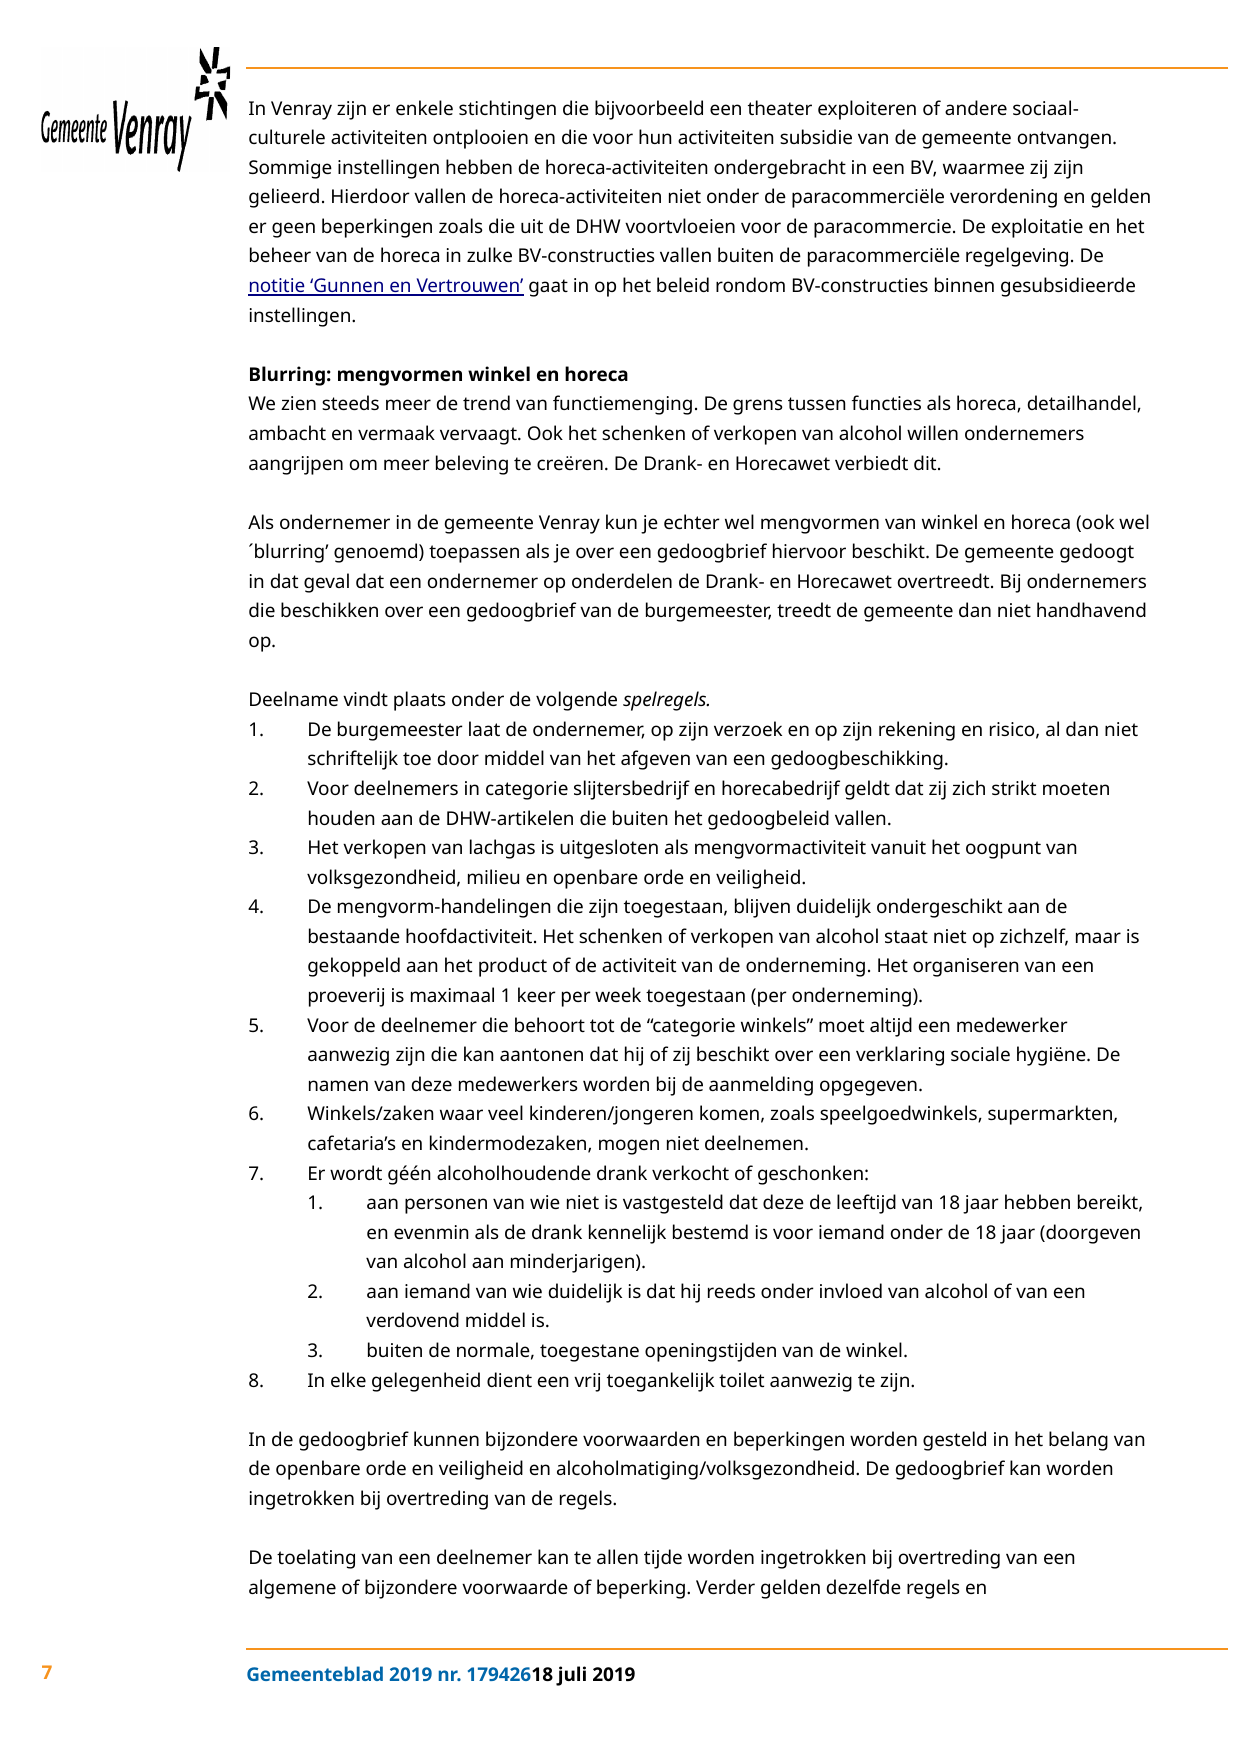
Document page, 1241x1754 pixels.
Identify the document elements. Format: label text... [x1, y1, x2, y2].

list aan iemand van wie duidelijk is dat hij reeds onder invloed van alcohol of van een verdovend middel is. [307, 1278, 1152, 1333]
text De toelating van een deelnemer kan te allen tijde worden ingetrokken bij overtreding van een algemene of bijzondere voorwaarde of beperking. Verder gelden dezelfde regels en [248, 1544, 1152, 1600]
list Voor deelnemers in categorie slijtersbedrijf en horecabedrijf geldt dat zij zich strikt moeten houden aan de DHW-artikelen die buiten het gedoogbeleid vallen. [248, 775, 1152, 831]
text We zien steeds meer de trend van functiemenging. De grens tussen functies als horeca, detailhandel, ambacht en vermaak vervaagt. Ook het schenken of verkopen van alcohol willen ondernemers aangrijpen om meer beleving te creëren. De Drank- en Horecawet verbiedt dit. [248, 391, 1152, 476]
list De burgemeester laat de ondernemer, op zijn verzoek en op zijn rekening en risico, al dan niet schriftelijk toe door middel van het afgeven van een gedoogbeschikking. [248, 716, 1152, 771]
list De mengvorm-handelingen die zijn toegestaan, blijven duidelijk ondergeschikt aan de bestaande hoofdactiviteit. Het schenken of verkopen van alcohol staat niet op zichzelf, maar is gekoppeld aan het product of de activiteit van de onderneming. Het organiseren van een proeverij is maximaal 1 keer per week toegestaan (per onderneming). [248, 893, 1152, 1008]
list Winkels/zaken waar veel kinderen/jongeren komen, zoals speelgoedwinkels, supermarkten, cafetaria’s en kindermodezaken, mogen niet deelnemen. [248, 1101, 1152, 1156]
list In elke gelegenheid dient een vrij toegankelijk toilet aanwezig te zijn. [248, 1367, 1152, 1393]
list aan personen van wie niet is vastgesteld dat deze de leeftijd van 18 jaar hebben bereikt, en evenmin als de drank kennelijk bestemd is voor iemand onder de 18 jaar (doorgeven van alcohol aan minderjarigen). [307, 1189, 1152, 1274]
text Blurring: mengvormen winkel en horeca [248, 361, 1152, 387]
text Als ondernemer in de gemeente Venray kun je echter wel mengvormen van winkel en horeca (ook wel ´blurring’ genoemd) toepassen als je over een gedoogbrief hiervoor beschikt. De gemeente gedoogt in dat geval dat een ondernemer op onderdelen de Drank- en Horecawet overtreedt. Bij ondernemers die beschikken over een gedoogbrief van de burgemeester, treedt de gemeente dan niet handhavend op. [248, 509, 1152, 653]
list Het verkopen van lachgas is uitgesloten als mengvormactiviteit vanuit het oogpunt van volksgezondheid, milieu en openbare orde en veiligheid. [248, 834, 1152, 890]
text In Venray zijn er enkele stichtingen die bijvoorbeeld een theater exploiteren of andere sociaal-culturele activiteiten ontplooien en die voor hun activiteiten subsidie van de gemeente ontvangen. Sommige instellingen hebben de horeca-activiteiten ondergebracht in een BV, waarmee zij zijn gelieerd. Hierdoor vallen de horeca-activiteiten niet onder de paracommerciële verordening en gelden er geen beperkingen zoals die uit de DHW voortvloeien voor de paracommercie. De exploitatie en het beheer van de horeca in zulke BV-constructies vallen buiten de paracommerciële regelgeving. De notitie ‘Gunnen en Vertrouwen’ gaat in op het beleid rondom BV-constructies binnen gesubsidieerde instellingen. [248, 95, 1152, 328]
picture [41, 47, 231, 172]
text Deelname vindt plaats onder de volgende spelregels. [248, 686, 1152, 712]
list buiten de normale, toegestane openingstijden van de winkel. [307, 1337, 1152, 1363]
list Er wordt géén alcoholhoudende drank verkocht of geschonken: [248, 1160, 1152, 1186]
list Voor de deelnemer die behoort tot de “categorie winkels” moet altijd een medewerker aanwezig zijn die kan aantonen dat hij of zij beschikt over een verklaring sociale hygiëne. De namen van deze medewerkers worden bij de aanmelding opgegeven. [248, 1012, 1152, 1097]
text In de gedoogbrief kunnen bijzondere voorwaarden en beperkingen worden gesteld in het belang van de openbare orde en veiligheid en alcoholmatiging/volksgezondheid. De gedoogbrief kan worden ingetrokken bij overtreding van de regels. [248, 1426, 1152, 1511]
